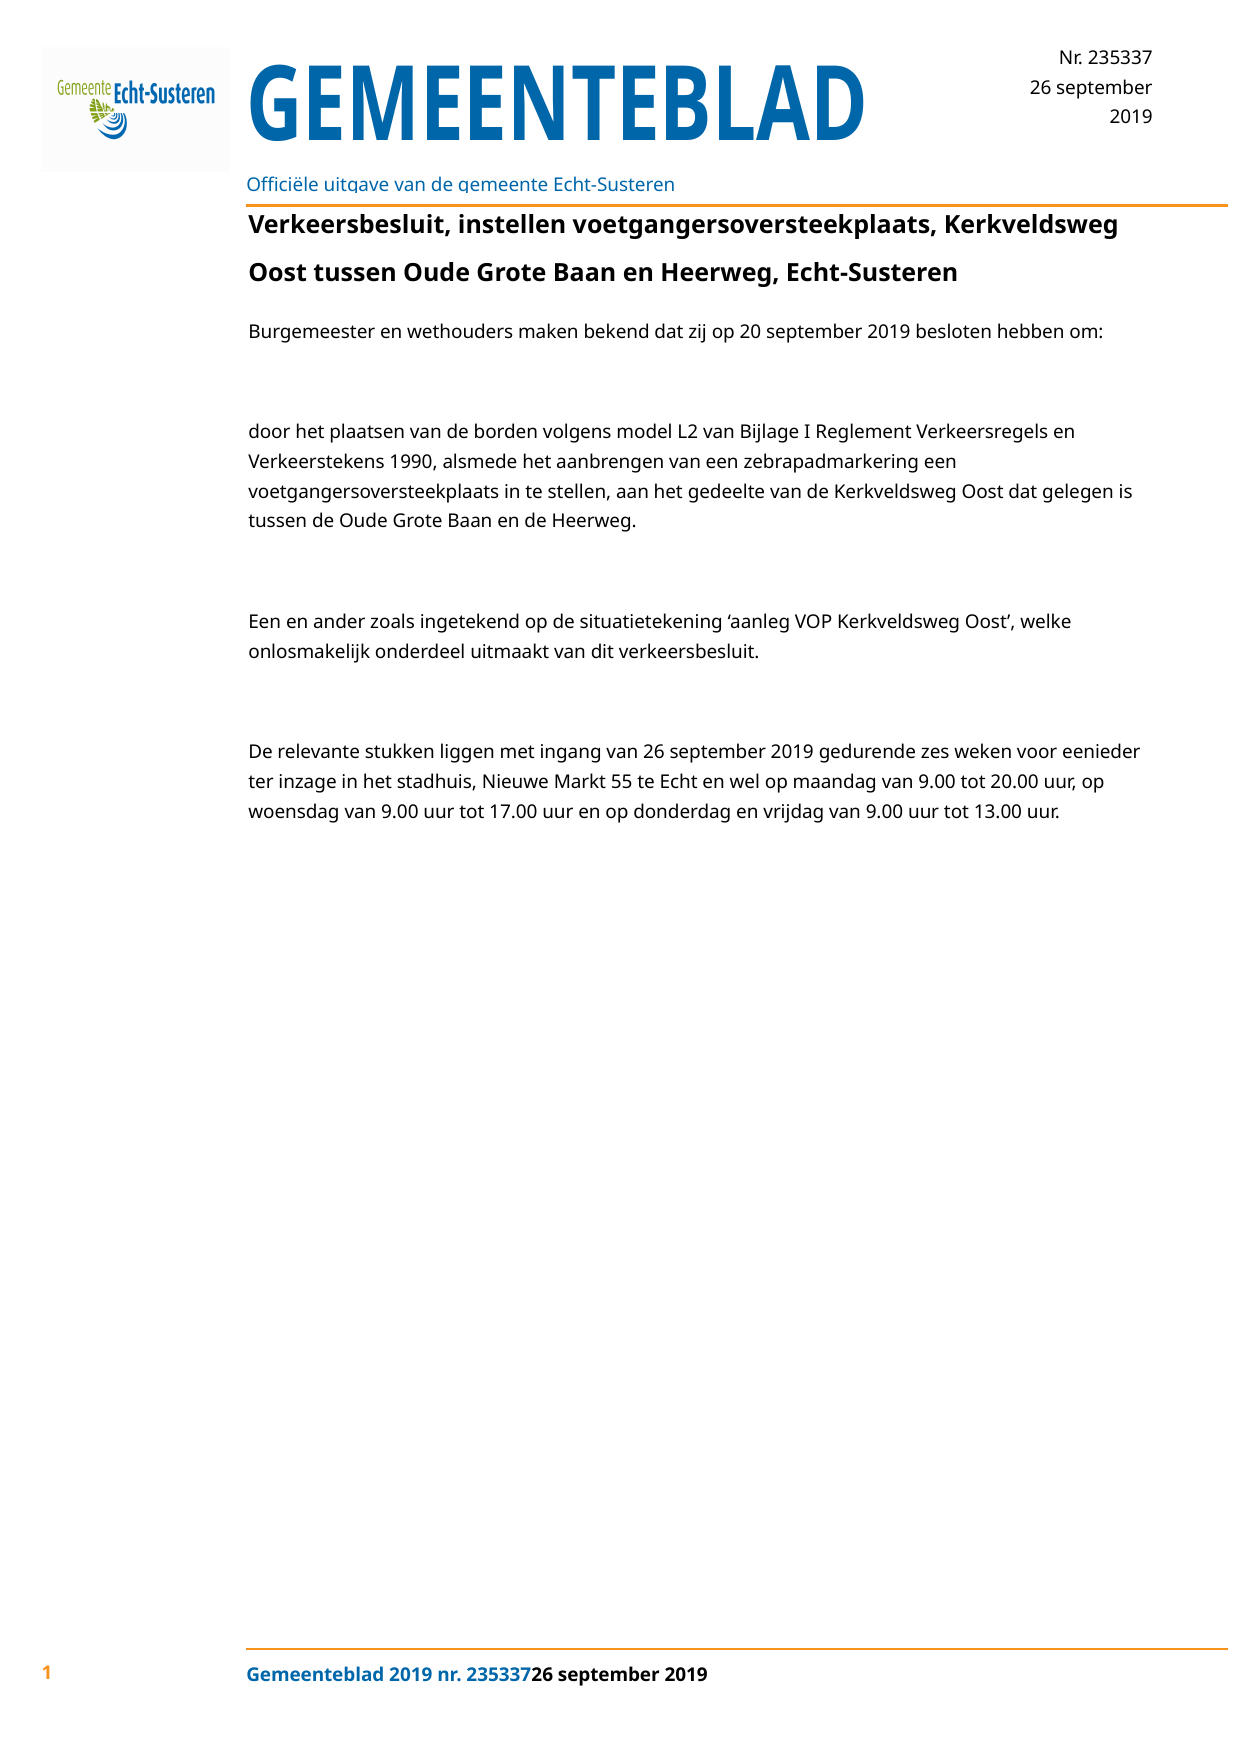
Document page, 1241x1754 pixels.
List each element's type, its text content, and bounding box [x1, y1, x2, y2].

text De relevante stukken liggen met ingang van 26 september 2019 gedurende zes weken voor eenieder ter inzage in het stadhuis, Nieuwe Markt 55 te Echt en wel op maandag van 9.00 tot 20.00 uur, op woensdag van 9.00 uur tot 17.00 uur en op donderdag en vrijdag van 9.00 uur tot 13.00 uur. [248, 739, 1152, 824]
text Burgemeester en wethouders maken bekend dat zij op 20 september 2019 besloten hebben om: [248, 318, 1152, 344]
picture [41, 47, 231, 172]
text Een en ander zoals ingetekend op de situatietekening ‘aanleg VOP Kerkveldsweg Oost’, welke onlosmakelijk onderdeel uitmaakt van dit verkeersbesluit. [248, 608, 1152, 664]
text Verkeersbesluit, instellen voetgangersoversteekplaats, Kerkveldsweg Oost tussen Oude Grote Baan en Heerweg, Echt-Susteren [248, 207, 1152, 288]
text door het plaatsen van de borden volgens model L2 van Bijlage I Reglement Verkeersregels en Verkeerstekens 1990, alsmede het aanbrengen van een zebrapadmarkering een voetgangersoversteekplaats in te stellen, aan het gedeelte van de Kerkveldsweg Oost dat gelegen is tussen de Oude Grote Baan en de Heerweg. [248, 419, 1152, 533]
